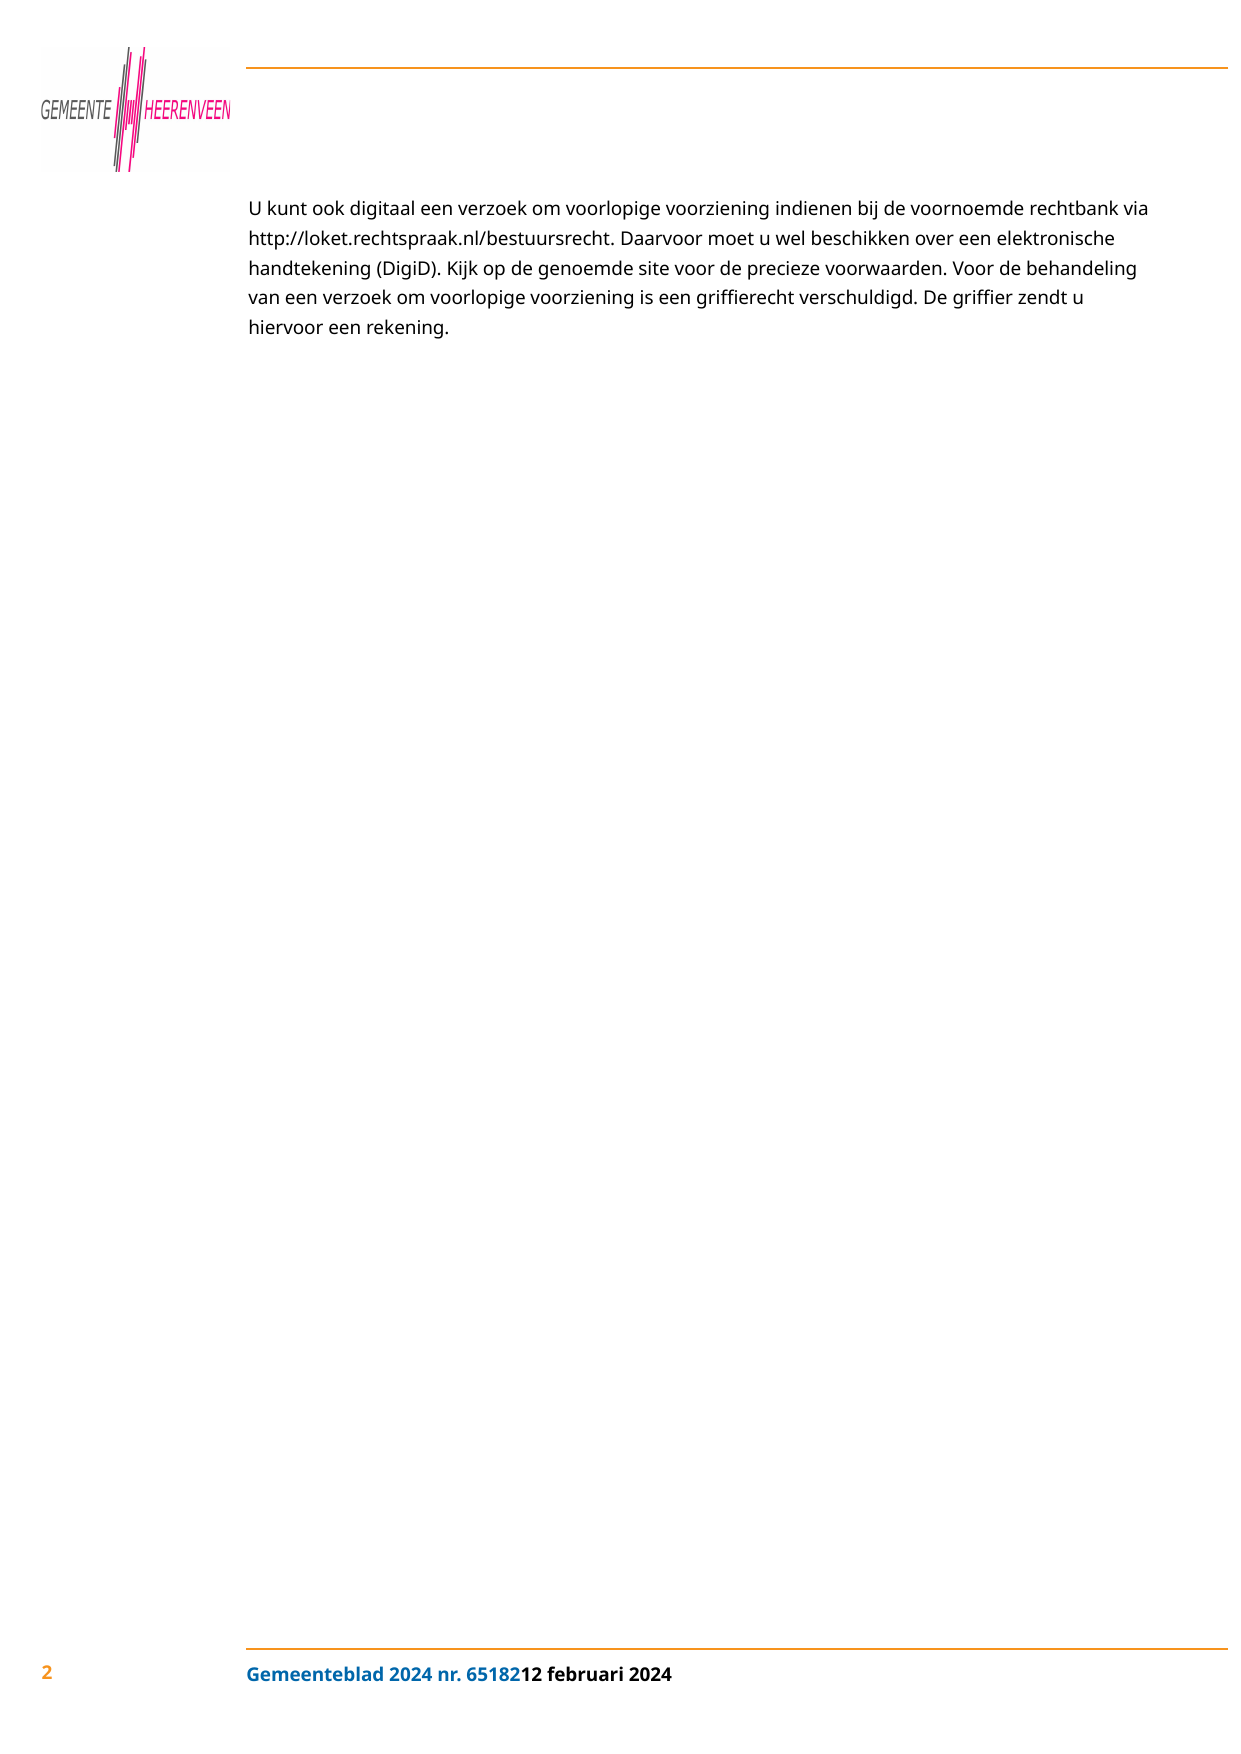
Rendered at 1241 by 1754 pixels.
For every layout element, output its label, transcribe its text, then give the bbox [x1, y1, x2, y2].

text U kunt ook digitaal een verzoek om voorlopige voorziening indienen bij de voornoemde rechtbank via http://loket.rechtspraak.nl/bestuursrecht. Daarvoor moet u wel beschikken over een elektronische handtekening (DigiD). Kijk op de genoemde site voor de precieze voorwaarden. Voor de behandeling van een verzoek om voorlopige voorziening is een griffierecht verschuldigd. De griffier zendt u hiervoor een rekening. [248, 196, 1152, 340]
picture [41, 47, 231, 172]
